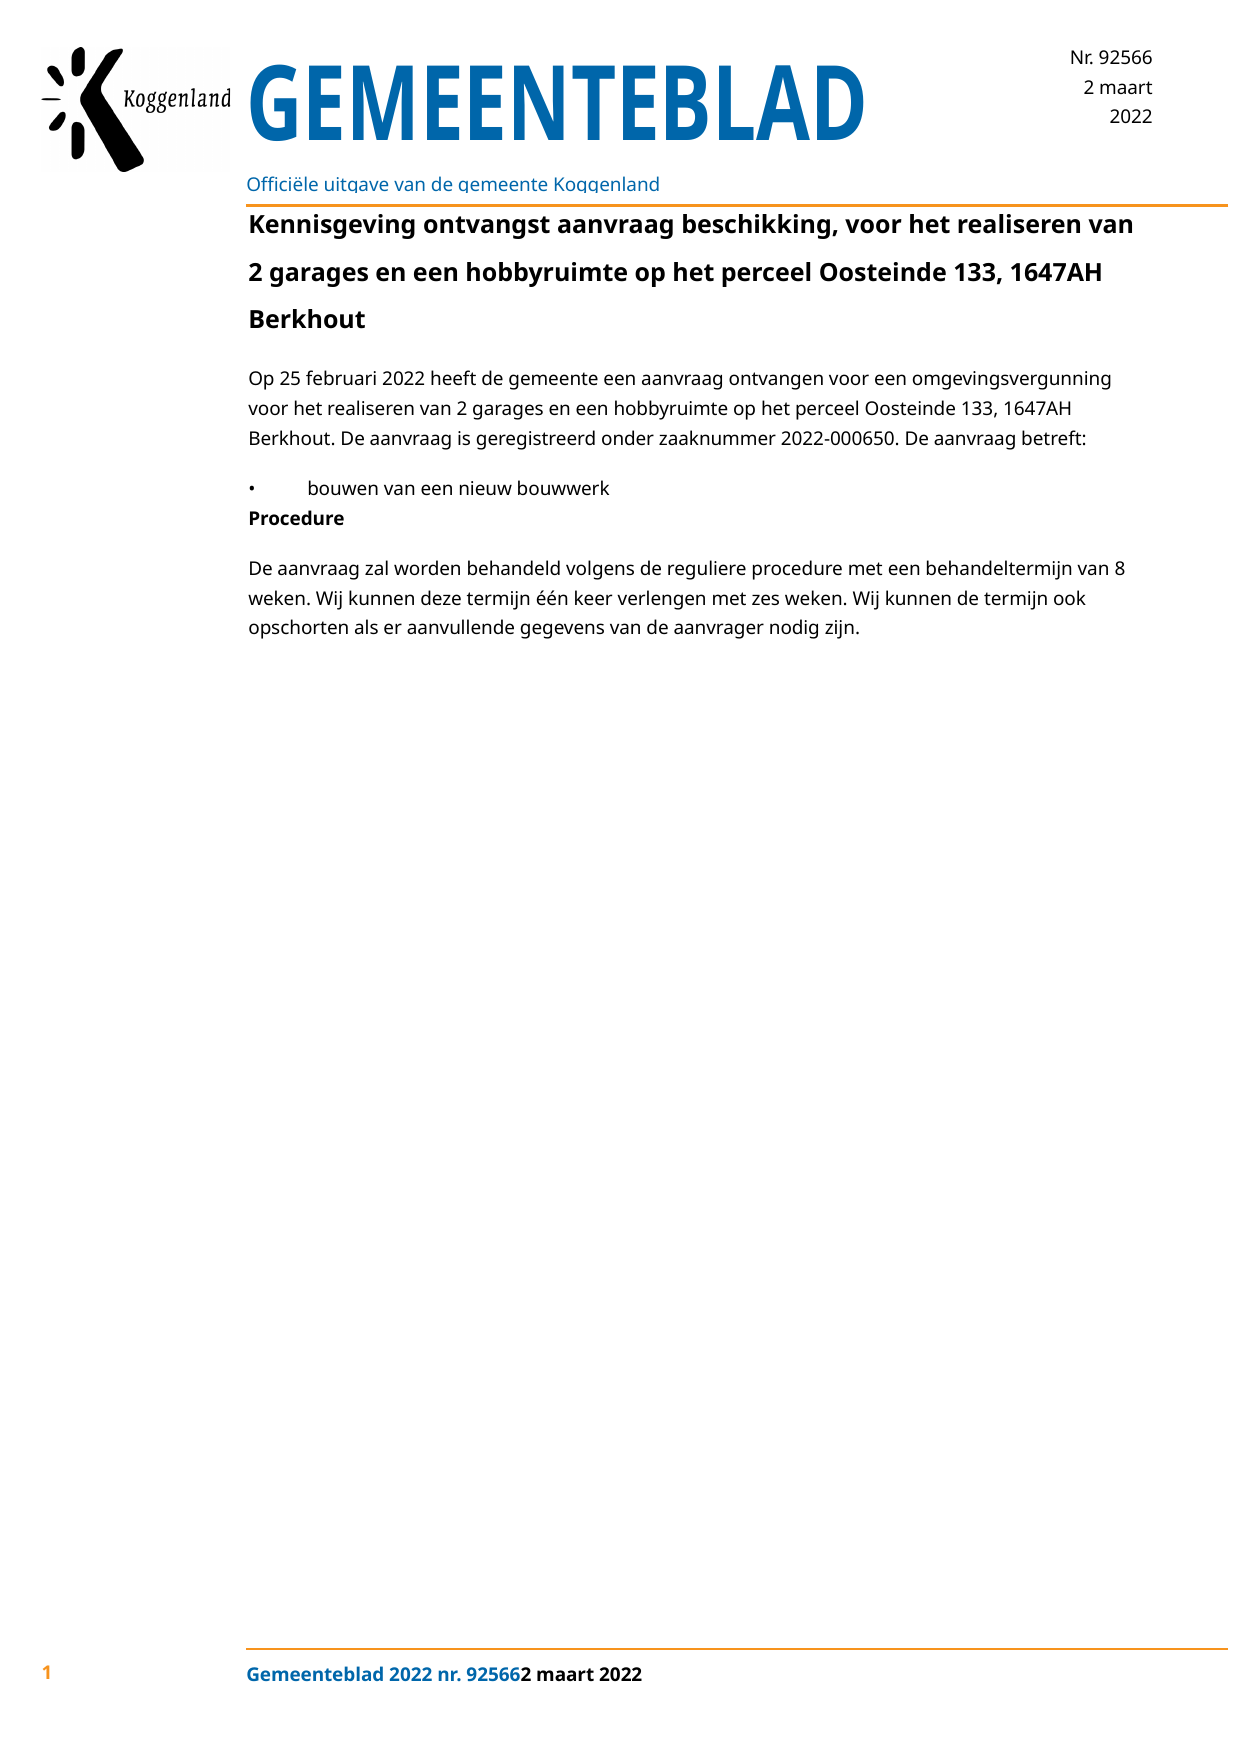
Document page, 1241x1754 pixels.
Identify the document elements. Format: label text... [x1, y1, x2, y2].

text De aanvraag zal worden behandeld volgens de reguliere procedure met een behandeltermijn van 8 weken. Wij kunnen deze termijn één keer verlengen met zes weken. Wij kunnen de termijn ook opschorten als er aanvullende gegevens van de aanvrager nodig zijn. [248, 555, 1152, 640]
text Op 25 februari 2022 heeft de gemeente een aanvraag ontvangen voor een omgevingsvergunning voor het realiseren van 2 garages en een hobbyruimte op het perceel Oosteinde 133, 1647AH Berkhout. De aanvraag is geregistreerd onder zaaknummer 2022-000650. De aanvraag betreft: [248, 366, 1152, 450]
text Kennisgeving ontvangst aanvraag beschikking, voor het realiseren van 2 garages en een hobbyruimte op het perceel Oosteinde 133, 1647AH Berkhout [248, 207, 1152, 336]
picture [41, 47, 231, 172]
list bouwen van een nieuw bouwwerk [248, 475, 1152, 501]
text Procedure [248, 505, 1152, 530]
